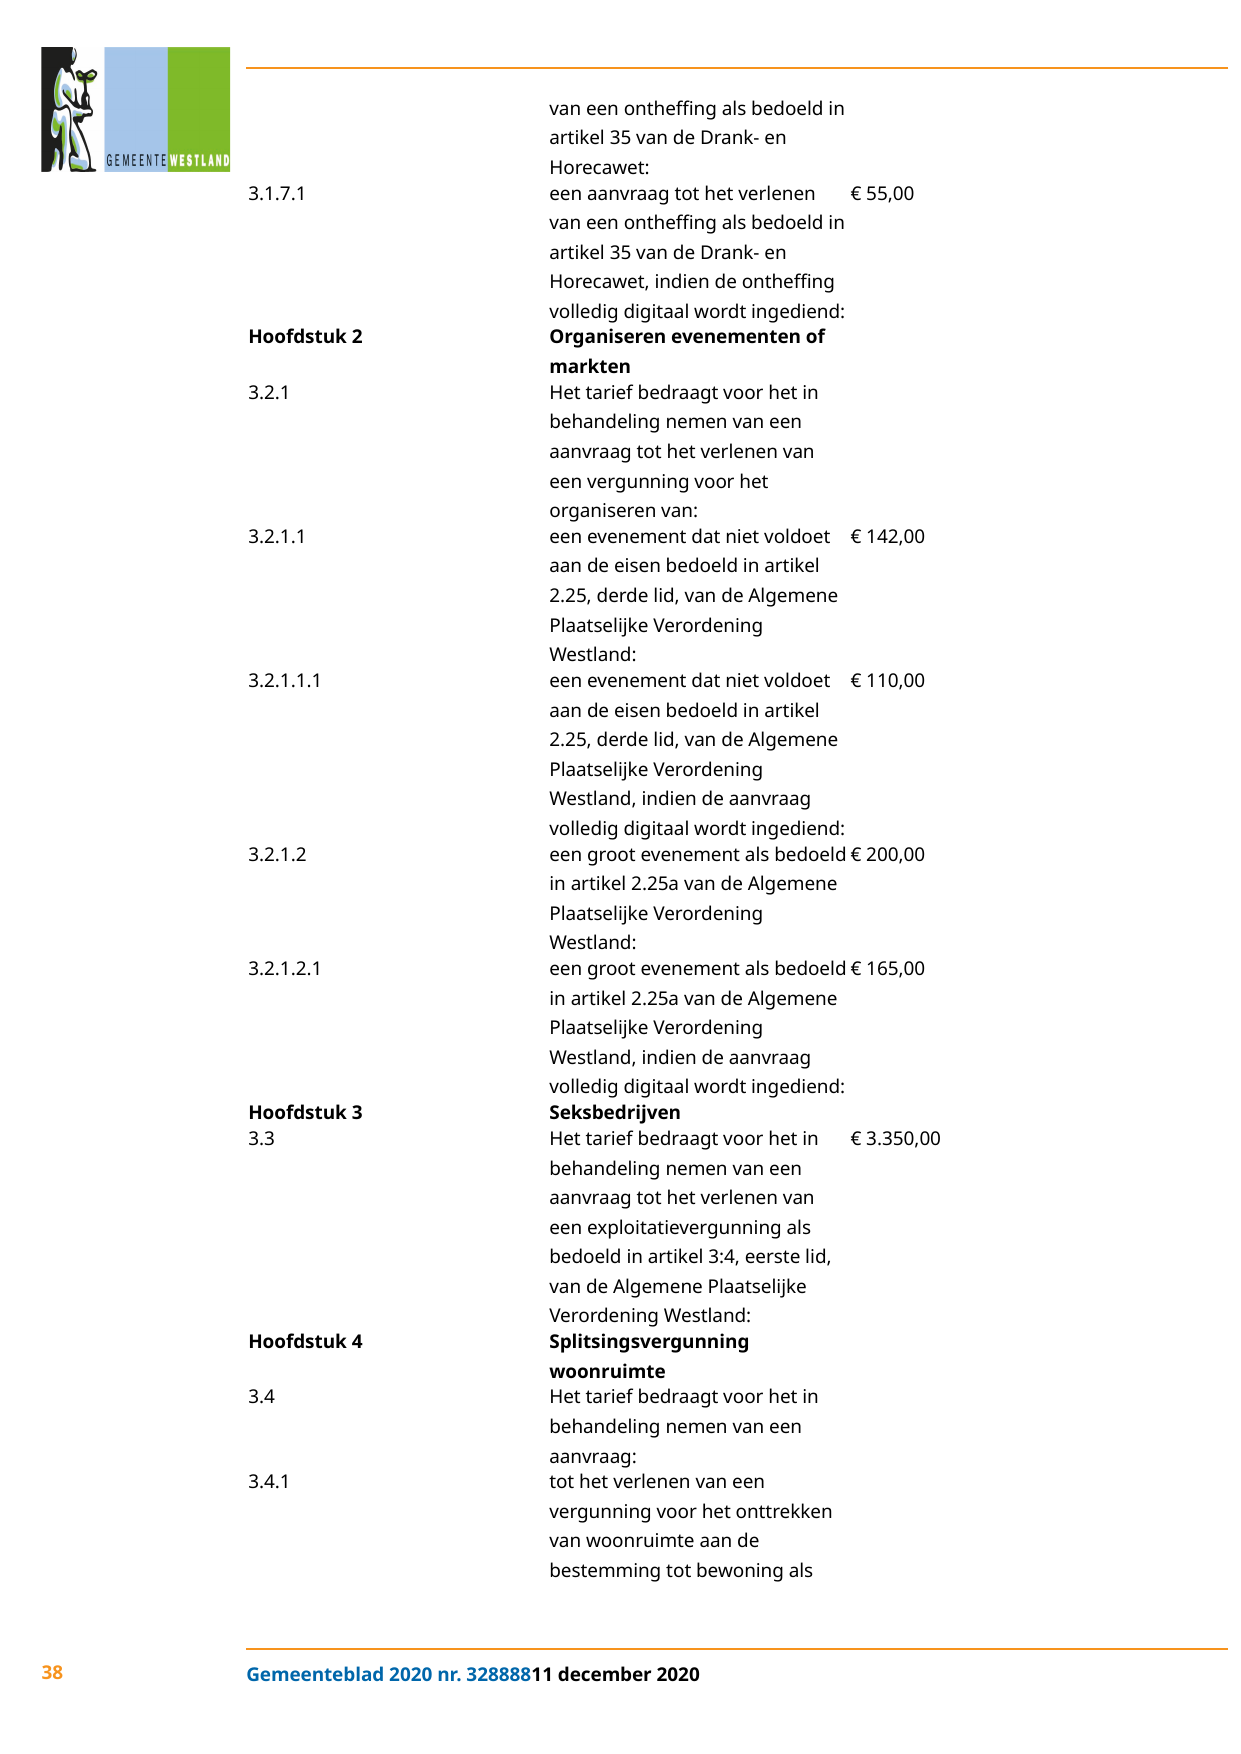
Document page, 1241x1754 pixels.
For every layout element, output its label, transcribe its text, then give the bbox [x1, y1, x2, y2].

table_cell Organiseren evenementen of markten [549, 324, 850, 379]
table_cell € 110,00 [850, 667, 1152, 841]
table_cell [850, 95, 1152, 180]
table_cell [850, 1384, 1152, 1468]
table_cell een evenement dat niet voldoet aan de eisen bedoeld in artikel 2.25, derde lid, van de Algemene Plaatselijke Verordening Westland: [549, 523, 850, 667]
table_cell [248, 95, 549, 180]
table_cell € 200,00 [850, 841, 1152, 955]
table_cell € 142,00 [850, 523, 1152, 667]
table_cell van een ontheffing als bedoeld in artikel 35 van de Drank- en Horecawet: [549, 95, 850, 180]
table_cell een groot evenement als bedoeld in artikel 2.25a van de Algemene Plaatselijke Verordening Westland: [549, 841, 850, 955]
table_cell Hoofdstuk 4 [248, 1328, 549, 1384]
table_cell € 55,00 [850, 180, 1152, 324]
table_cell [850, 379, 1152, 523]
table_cell 3.2.1.2.1 [248, 955, 549, 1099]
table_cell [850, 324, 1152, 379]
table_cell een groot evenement als bedoeld in artikel 2.25a van de Algemene Plaatselijke Verordening Westland, indien de aanvraag volledig digitaal wordt ingediend: [549, 955, 850, 1099]
table_cell 3.4 [248, 1384, 549, 1468]
table_cell Het tarief bedraagt voor het in behandeling nemen van een aanvraag: [549, 1384, 850, 1468]
table_cell Hoofdstuk 3 [248, 1099, 549, 1125]
table_cell 3.4.1 [248, 1469, 549, 1583]
table_cell [850, 1469, 1152, 1583]
picture [41, 47, 231, 172]
table_cell [850, 1328, 1152, 1384]
table_cell tot het verlenen van een vergunning voor het onttrekken van woonruimte aan de bestemming tot bewoning als [549, 1469, 850, 1583]
table_cell € 165,00 [850, 955, 1152, 1099]
table_cell € 3.350,00 [850, 1125, 1152, 1328]
table_cell 3.2.1.1.1 [248, 667, 549, 841]
table_cell 3.1.7.1 [248, 180, 549, 324]
table_cell Seksbedrijven [549, 1099, 850, 1125]
table_cell Het tarief bedraagt voor het in behandeling nemen van een aanvraag tot het verlenen van een vergunning voor het organiseren van: [549, 379, 850, 523]
table_cell Het tarief bedraagt voor het in behandeling nemen van een aanvraag tot het verlenen van een exploitatievergunning als bedoeld in artikel 3:4, eerste lid, van de Algemene Plaatselijke Verordening Westland: [549, 1125, 850, 1328]
table_cell 3.2.1 [248, 379, 549, 523]
table_cell Hoofdstuk 2 [248, 324, 549, 379]
table_cell een evenement dat niet voldoet aan de eisen bedoeld in artikel 2.25, derde lid, van de Algemene Plaatselijke Verordening Westland, indien de aanvraag volledig digitaal wordt ingediend: [549, 667, 850, 841]
table_cell 3.2.1.2 [248, 841, 549, 955]
table_cell 3.2.1.1 [248, 523, 549, 667]
table_cell 3.3 [248, 1125, 549, 1328]
table_cell een aanvraag tot het verlenen van een ontheffing als bedoeld in artikel 35 van de Drank- en Horecawet, indien de ontheffing volledig digitaal wordt ingediend: [549, 180, 850, 324]
table_cell [850, 1099, 1152, 1125]
table_cell Splitsingsvergunning woonruimte [549, 1328, 850, 1384]
